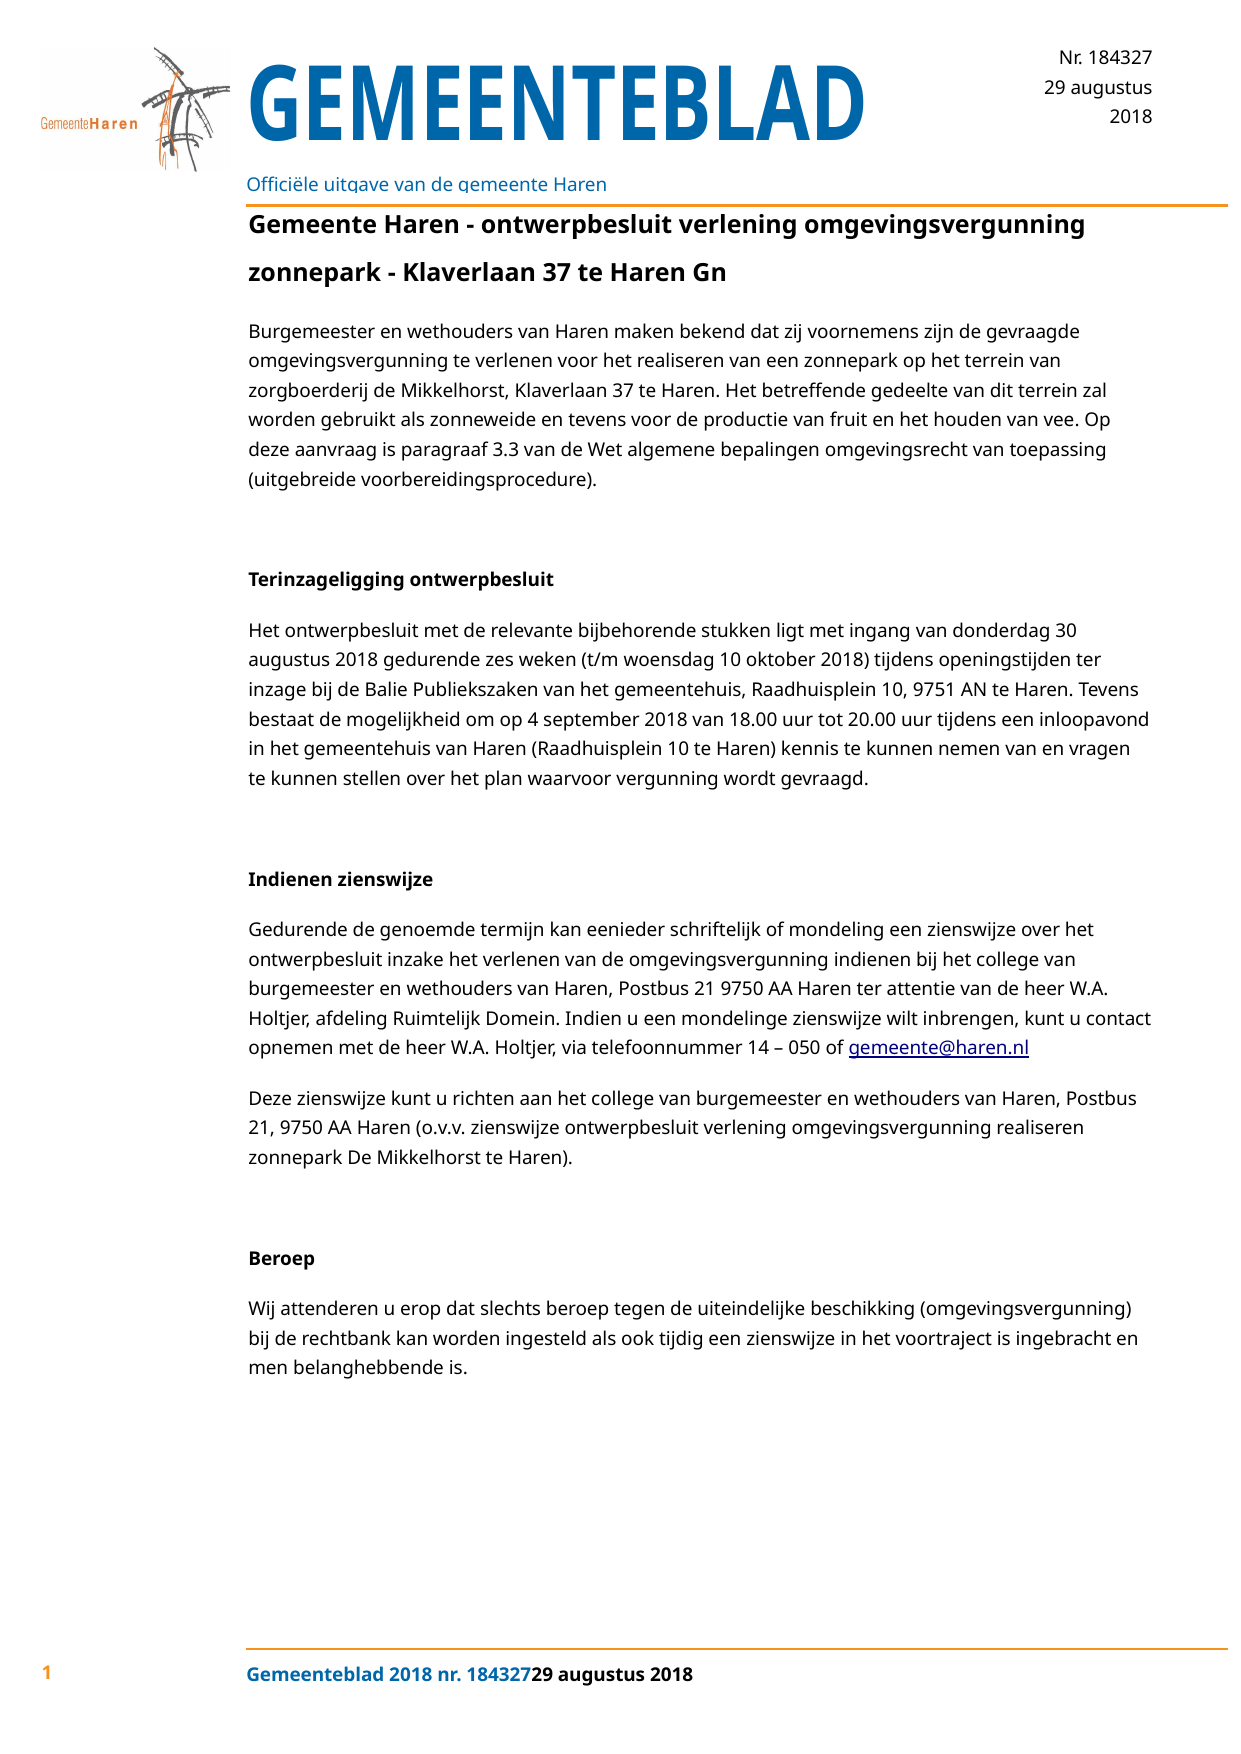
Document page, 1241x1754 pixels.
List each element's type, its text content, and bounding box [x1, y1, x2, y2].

text Gemeente Haren - ontwerpbesluit verlening omgevingsvergunning zonnepark - Klaverlaan 37 te Haren Gn [248, 207, 1152, 288]
text Wij attenderen u erop dat slechts beroep tegen de uiteindelijke beschikking (omgevingsvergunning) bij de rechtbank kan worden ingesteld als ook tijdig een zienswijze in het voortraject is ingebracht en men belanghebbende is. [248, 1295, 1152, 1380]
text Gedurende de genoemde termijn kan eenieder schriftelijk of mondeling een zienswijze over het ontwerpbesluit inzake het verlenen van de omgevingsvergunning indienen bij het college van burgemeester en wethouders van Haren, Postbus 21 9750 AA Haren ter attentie van de heer W.A. Holtjer, afdeling Ruimtelijk Domein. Indien u een mondelinge zienswijze wilt inbrengen, kunt u contact opnemen met de heer W.A. Holtjer, via telefoonnummer 14 – 050 of gemeente@haren.nl [248, 916, 1152, 1060]
text Het ontwerpbesluit met de relevante bijbehorende stukken ligt met ingang van donderdag 30 augustus 2018 gedurende zes weken (t/m woensdag 10 oktober 2018) tijdens openingstijden ter inzage bij de Balie Publiekszaken van het gemeentehuis, Raadhuisplein 10, 9751 AN te Haren. Tevens bestaat de mogelijkheid om op 4 september 2018 van 18.00 uur tot 20.00 uur tijdens een inloopavond in het gemeentehuis van Haren (Raadhuisplein 10 te Haren) kennis te kunnen nemen van en vragen te kunnen stellen over het plan waarvoor vergunning wordt gevraagd. [248, 617, 1152, 791]
text Burgemeester en wethouders van Haren maken bekend dat zij voornemens zijn de gevraagde omgevingsvergunning te verlenen voor het realiseren van een zonnepark op het terrein van zorgboerderij de Mikkelhorst, Klaverlaan 37 te Haren. Het betreffende gedeelte van dit terrein zal worden gebruikt als zonneweide en tevens voor de productie van fruit en het houden van vee. Op deze aanvraag is paragraaf 3.3 van de Wet algemene bepalingen omgevingsrecht van toepassing (uitgebreide voorbereidingsprocedure). [248, 318, 1152, 492]
text Indienen zienswijze [248, 866, 1152, 892]
text Terinzageligging ontwerpbesluit [248, 567, 1152, 592]
picture [41, 47, 231, 172]
text Beroep [248, 1245, 1152, 1271]
text Deze zienswijze kunt u richten aan het college van burgemeester en wethouders van Haren, Postbus 21, 9750 AA Haren (o.v.v. zienswijze ontwerpbesluit verlening omgevingsvergunning realiseren zonnepark De Mikkelhorst te Haren). [248, 1085, 1152, 1170]
